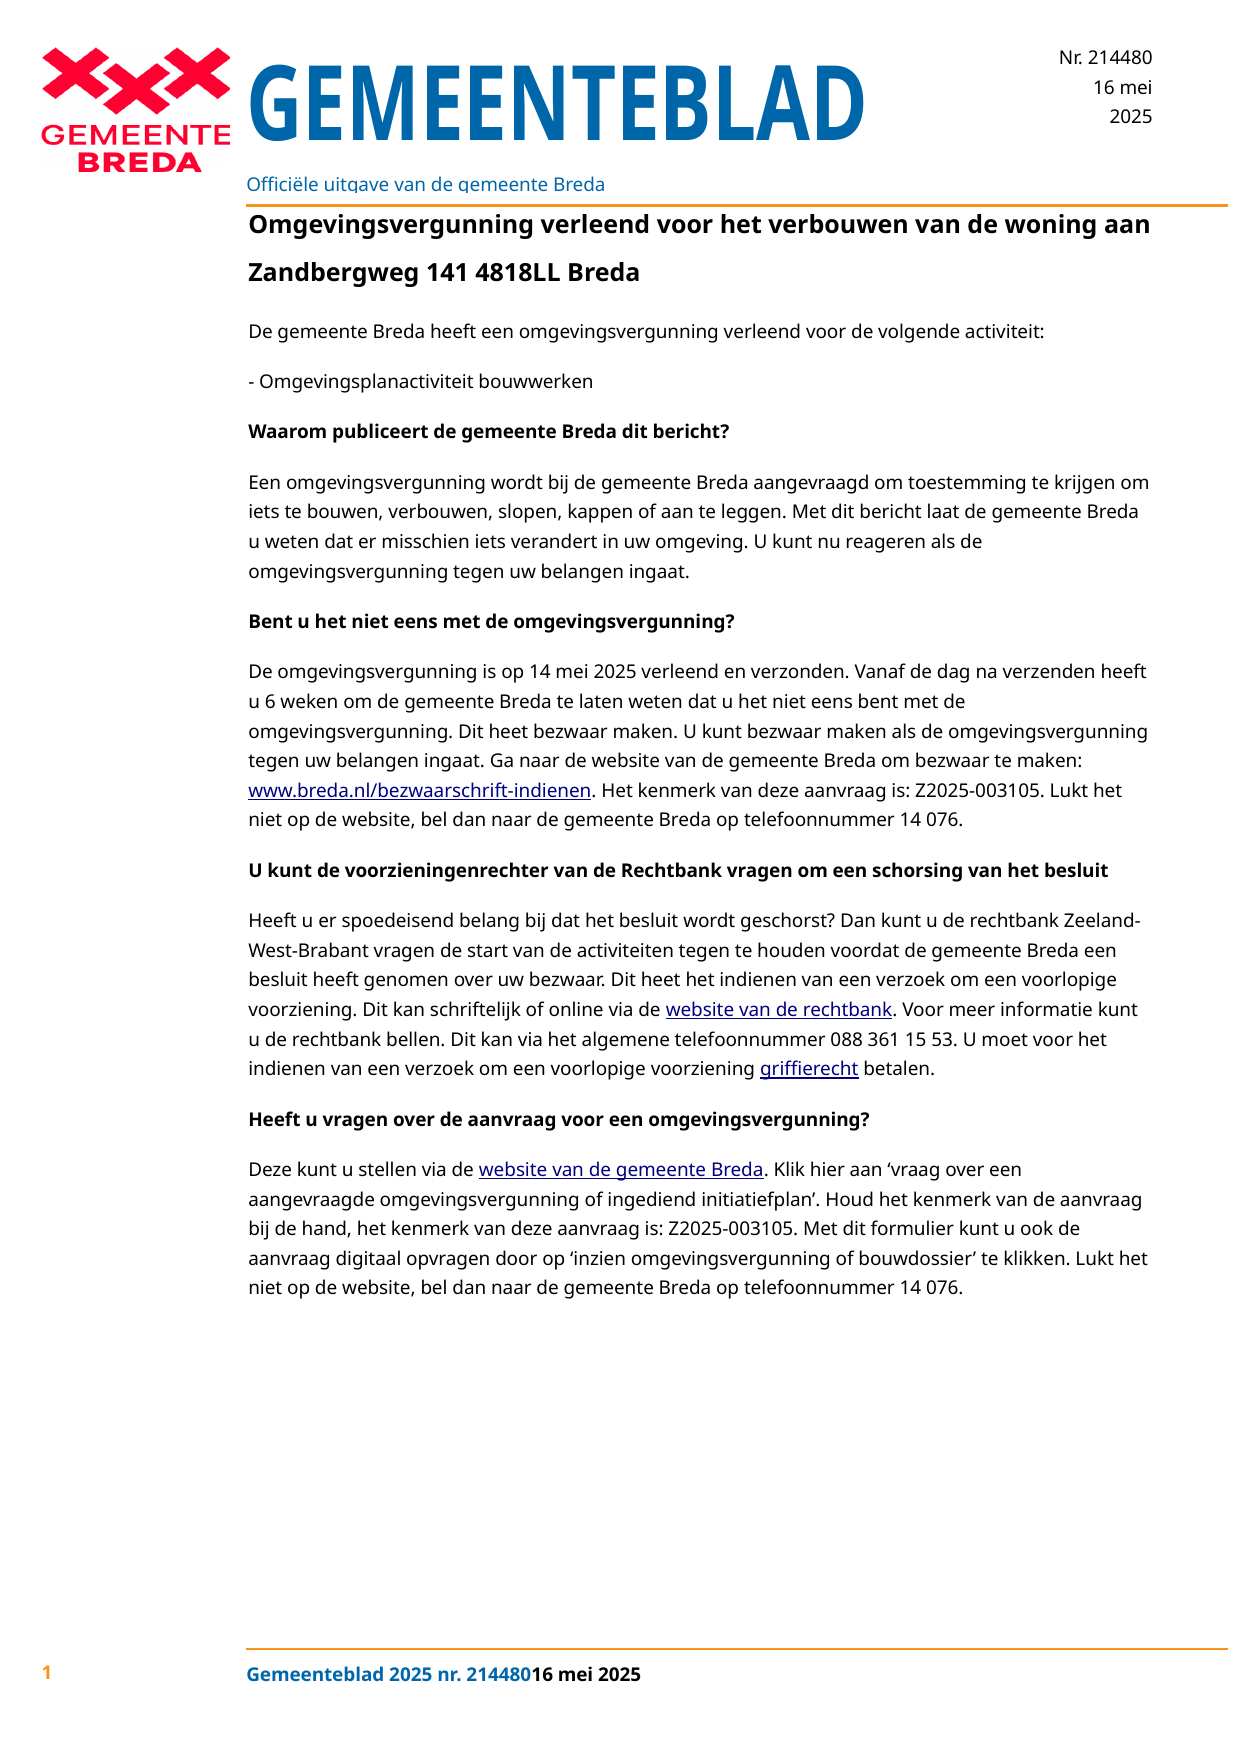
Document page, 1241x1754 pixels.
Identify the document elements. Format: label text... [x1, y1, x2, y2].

text - Omgevingsplanactiviteit bouwwerken [248, 368, 1152, 394]
text Waarom publiceert de gemeente Breda dit bericht? [248, 419, 1152, 444]
text Bent u het niet eens met de omgevingsvergunning? [248, 608, 1152, 634]
text U kunt de voorzieningenrechter van de Rechtbank vragen om een schorsing van het besluit [248, 857, 1152, 883]
text De gemeente Breda heeft een omgevingsvergunning verleend voor de volgende activiteit: [248, 318, 1152, 344]
picture [41, 47, 231, 172]
text Heeft u er spoedeisend belang bij dat het besluit wordt geschorst? Dan kunt u de rechtbank Zeeland-West-Brabant vragen de start van de activiteiten tegen te houden voordat de gemeente Breda een besluit heeft genomen over uw bezwaar. Dit heet het indienen van een verzoek om een voorlopige voorziening. Dit kan schriftelijk of online via de website van de rechtbank. Voor meer informatie kunt u de rechtbank bellen. Dit kan via het algemene telefoonnummer 088 361 15 53. U moet voor het indienen van een verzoek om een voorlopige voorziening griffierecht betalen. [248, 907, 1152, 1081]
text Een omgevingsvergunning wordt bij de gemeente Breda aangevraagd om toestemming te krijgen om iets te bouwen, verbouwen, slopen, kappen of aan te leggen. Met dit bericht laat de gemeente Breda u weten dat er misschien iets verandert in uw omgeving. U kunt nu reageren als de omgevingsvergunning tegen uw belangen ingaat. [248, 469, 1152, 584]
text De omgevingsvergunning is op 14 mei 2025 verleend en verzonden. Vanaf de dag na verzenden heeft u 6 weken om de gemeente Breda te laten weten dat u het niet eens bent met de omgevingsvergunning. Dit heet bezwaar maken. U kunt bezwaar maken als de omgevingsvergunning tegen uw belangen ingaat. Ga naar de website van de gemeente Breda om bezwaar te maken: www.breda.nl/bezwaarschrift-indienen. Het kenmerk van deze aanvraag is: Z2025-003105. Lukt het niet op de website, bel dan naar de gemeente Breda op telefoonnummer 14 076. [248, 659, 1152, 832]
text Deze kunt u stellen via de website van de gemeente Breda. Klik hier aan ‘vraag over een aangevraagde omgevingsvergunning of ingediend initiatiefplan’. Houd het kenmerk van de aanvraag bij de hand, het kenmerk van deze aanvraag is: Z2025-003105. Met dit formulier kunt u ook de aanvraag digitaal opvragen door op ‘inzien omgevingsvergunning of bouwdossier’ te klikken. Lukt het niet op de website, bel dan naar de gemeente Breda op telefoonnummer 14 076. [248, 1156, 1152, 1300]
text Omgevingsvergunning verleend voor het verbouwen van de woning aan Zandbergweg 141 4818LL Breda [248, 207, 1152, 288]
text Heeft u vragen over de aanvraag voor een omgevingsvergunning? [248, 1106, 1152, 1132]
